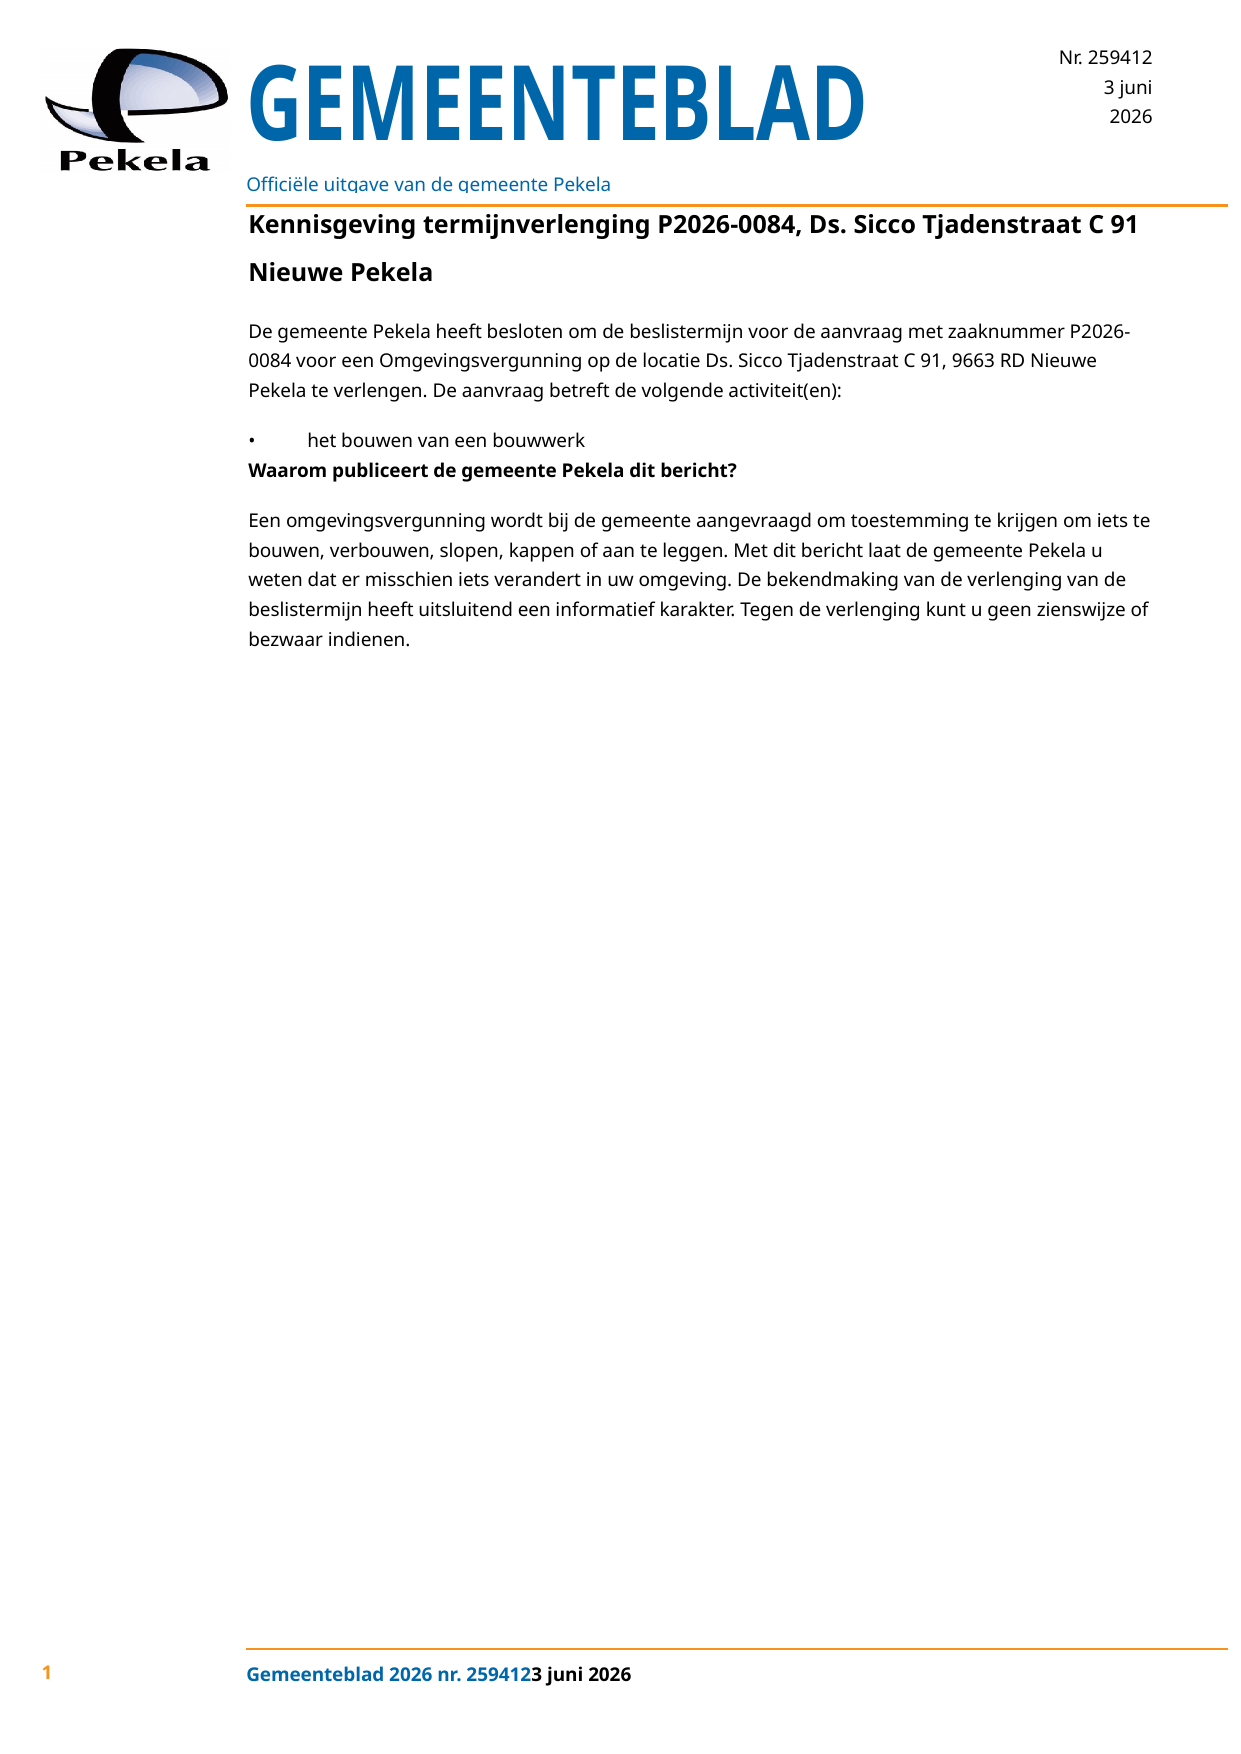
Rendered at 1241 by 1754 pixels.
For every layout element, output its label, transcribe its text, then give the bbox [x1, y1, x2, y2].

text Waarom publiceert de gemeente Pekela dit bericht? [248, 457, 1152, 483]
list het bouwen van een bouwwerk [248, 427, 1152, 453]
text De gemeente Pekela heeft besloten om de beslistermijn voor de aanvraag met zaaknummer P2026-0084 voor een Omgevingsvergunning op de locatie Ds. Sicco Tjadenstraat C 91, 9663 RD Nieuwe Pekela te verlengen. De aanvraag betreft de volgende activiteit(en): [248, 318, 1152, 403]
text Een omgevingsvergunning wordt bij de gemeente aangevraagd om toestemming te krijgen om iets te bouwen, verbouwen, slopen, kappen of aan te leggen. Met dit bericht laat de gemeente Pekela u weten dat er misschien iets verandert in uw omgeving. De bekendmaking van de verlenging van de beslistermijn heeft uitsluitend een informatief karakter. Tegen de verlenging kunt u geen zienswijze of bezwaar indienen. [248, 507, 1152, 652]
text Kennisgeving termijnverlenging P2026-0084, Ds. Sicco Tjadenstraat C 91 Nieuwe Pekela [248, 207, 1152, 288]
picture [41, 47, 231, 172]
